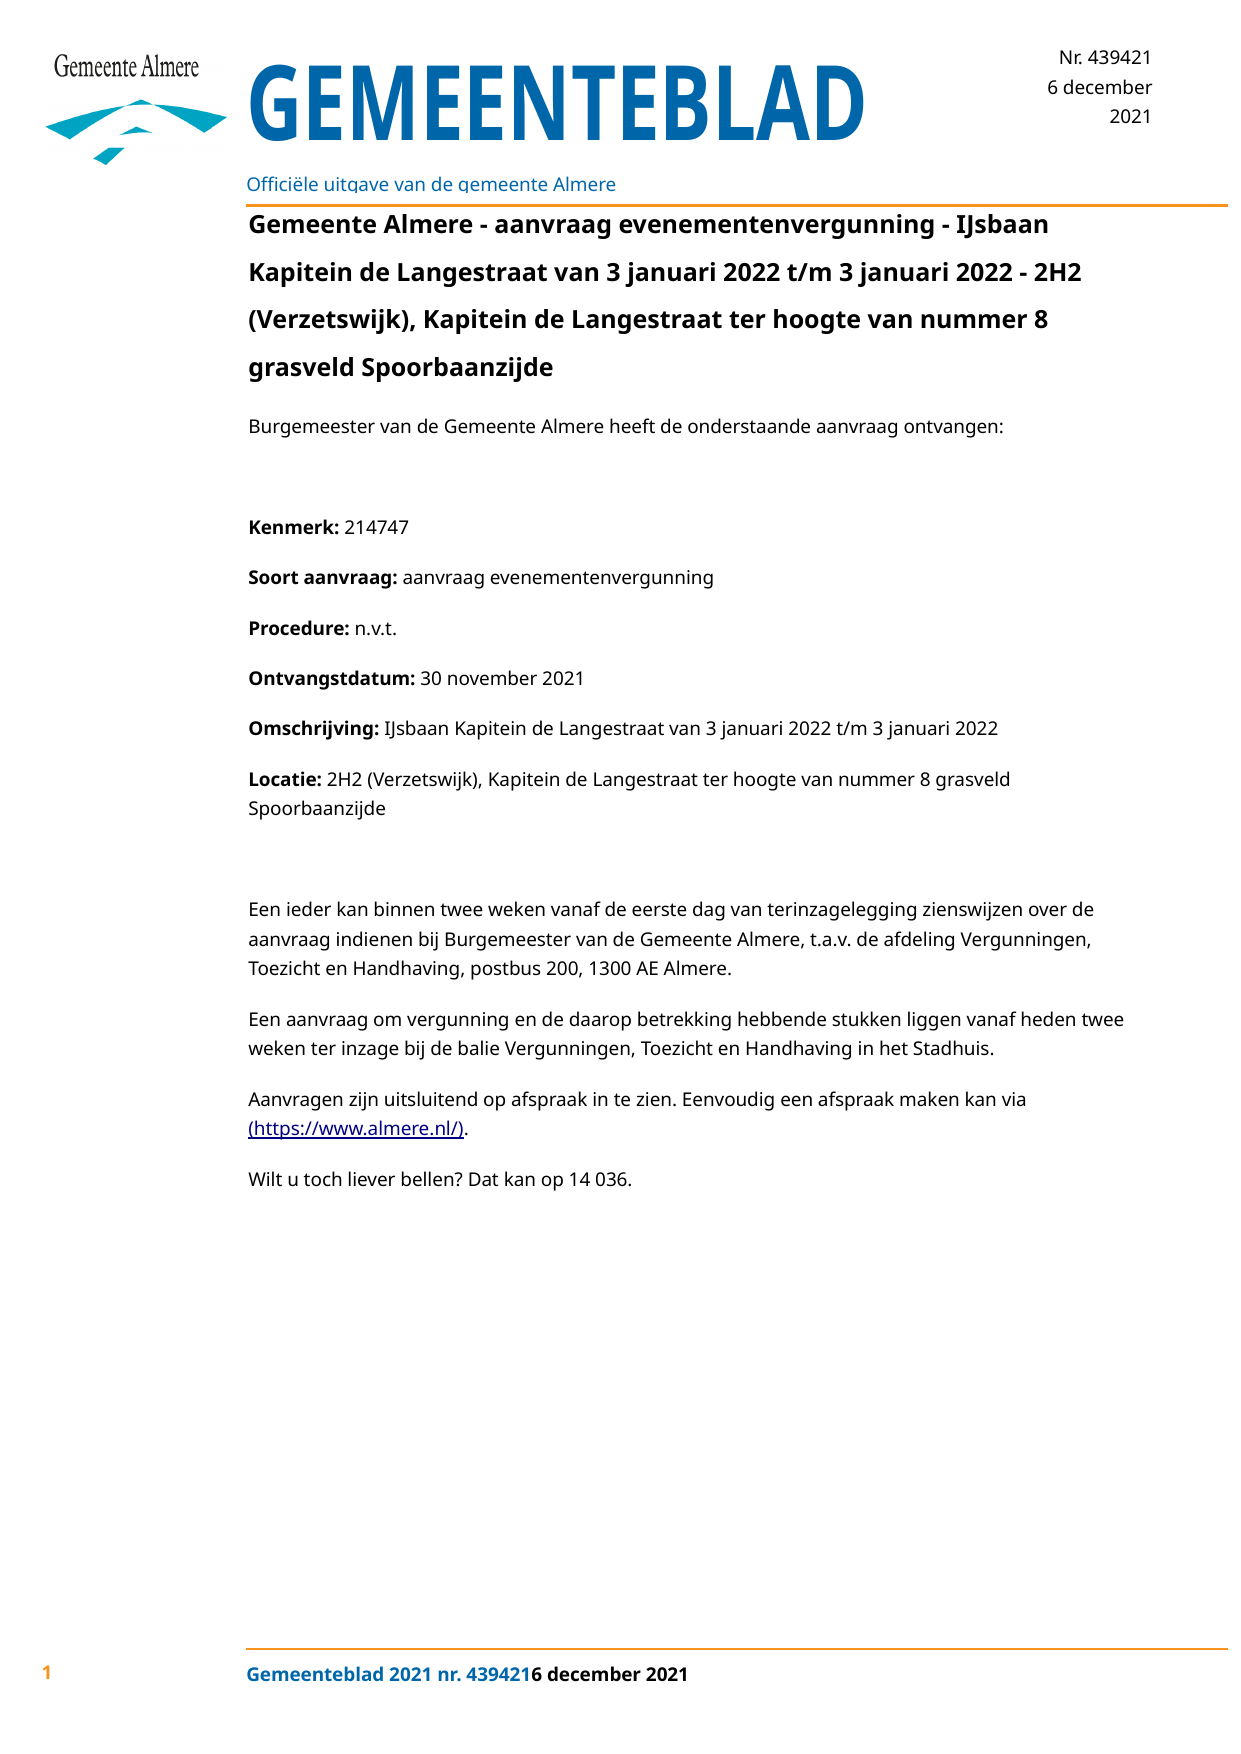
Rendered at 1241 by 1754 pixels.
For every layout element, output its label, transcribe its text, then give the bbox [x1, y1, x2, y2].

text Procedure: n.v.t. [248, 615, 1152, 641]
text Burgemeester van de Gemeente Almere heeft de onderstaande aanvraag ontvangen: [248, 413, 1152, 439]
text Wilt u toch liever bellen? Dat kan op 14 036. [248, 1166, 1152, 1192]
text Aanvragen zijn uitsluitend op afspraak in te zien. Eenvoudig een afspraak maken kan via (https://www.almere.nl/). [248, 1086, 1152, 1141]
text Soort aanvraag: aanvraag evenementenvergunning [248, 564, 1152, 590]
text Een ieder kan binnen twee weken vanaf de eerste dag van terinzagelegging zienswijzen over de aanvraag indienen bij Burgemeester van de Gemeente Almere, t.a.v. de afdeling Vergunningen, Toezicht en Handhaving, postbus 200, 1300 AE Almere. [248, 896, 1152, 981]
text Locatie: 2H2 (Verzetswijk), Kapitein de Langestraat ter hoogte van nummer 8 grasveld Spoorbaanzijde [248, 766, 1152, 821]
text Ontvangstdatum: 30 november 2021 [248, 665, 1152, 691]
text Een aanvraag om vergunning en de daarop betrekking hebbende stukken liggen vanaf heden twee weken ter inzage bij de balie Vergunningen, Toezicht en Handhaving in het Stadhuis. [248, 1006, 1152, 1061]
picture [41, 47, 231, 172]
text Omschrijving: IJsbaan Kapitein de Langestraat van 3 januari 2022 t/m 3 januari 2022 [248, 716, 1152, 741]
text Kenmerk: 214747 [248, 514, 1152, 540]
text Gemeente Almere - aanvraag evenementenvergunning - IJsbaan Kapitein de Langestraat van 3 januari 2022 t/m 3 januari 2022 - 2H2 (Verzetswijk), Kapitein de Langestraat ter hoogte van nummer 8 grasveld Spoorbaanzijde [248, 207, 1152, 384]
